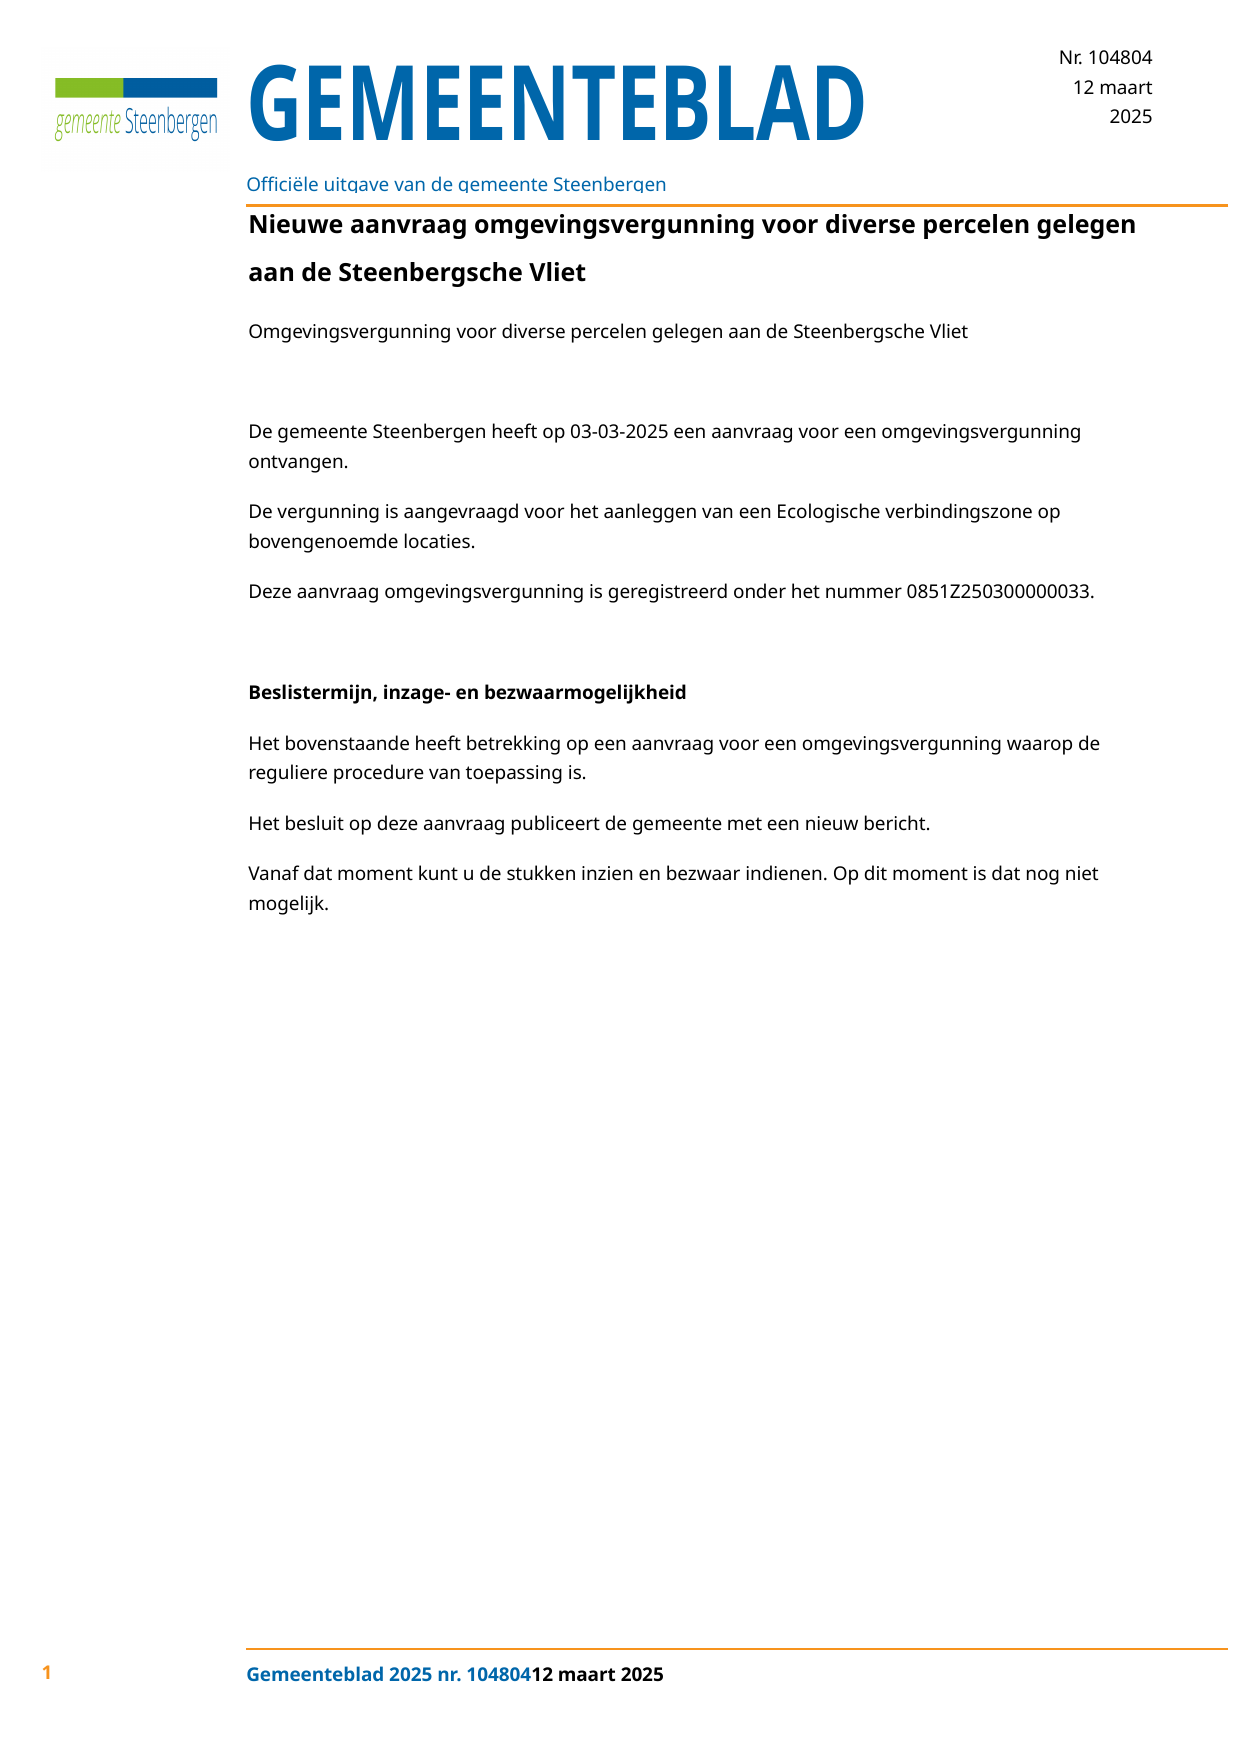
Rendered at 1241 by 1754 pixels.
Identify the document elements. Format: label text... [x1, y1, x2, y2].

text Het bovenstaande heeft betrekking op een aanvraag voor een omgevingsvergunning waarop de reguliere procedure van toepassing is. [248, 730, 1152, 785]
text Het besluit op deze aanvraag publiceert de gemeente met een nieuw bericht. [248, 810, 1152, 836]
picture [41, 47, 231, 172]
text Omgevingsvergunning voor diverse percelen gelegen aan de Steenbergsche Vliet [248, 318, 1152, 344]
text De gemeente Steenbergen heeft op 03-03-2025 een aanvraag voor een omgevingsvergunning ontvangen. [248, 419, 1152, 474]
text Beslistermijn, inzage- en bezwaarmogelijkheid [248, 679, 1152, 705]
text De vergunning is aangevraagd voor het aanleggen van een Ecologische verbindingszone op bovengenoemde locaties. [248, 499, 1152, 554]
text Deze aanvraag omgevingsvergunning is geregistreerd onder het nummer 0851Z250300000033. [248, 579, 1152, 604]
text Vanaf dat moment kunt u de stukken inzien en bezwaar indienen. Op dit moment is dat nog niet mogelijk. [248, 860, 1152, 916]
text Nieuwe aanvraag omgevingsvergunning voor diverse percelen gelegen aan de Steenbergsche Vliet [248, 207, 1152, 288]
